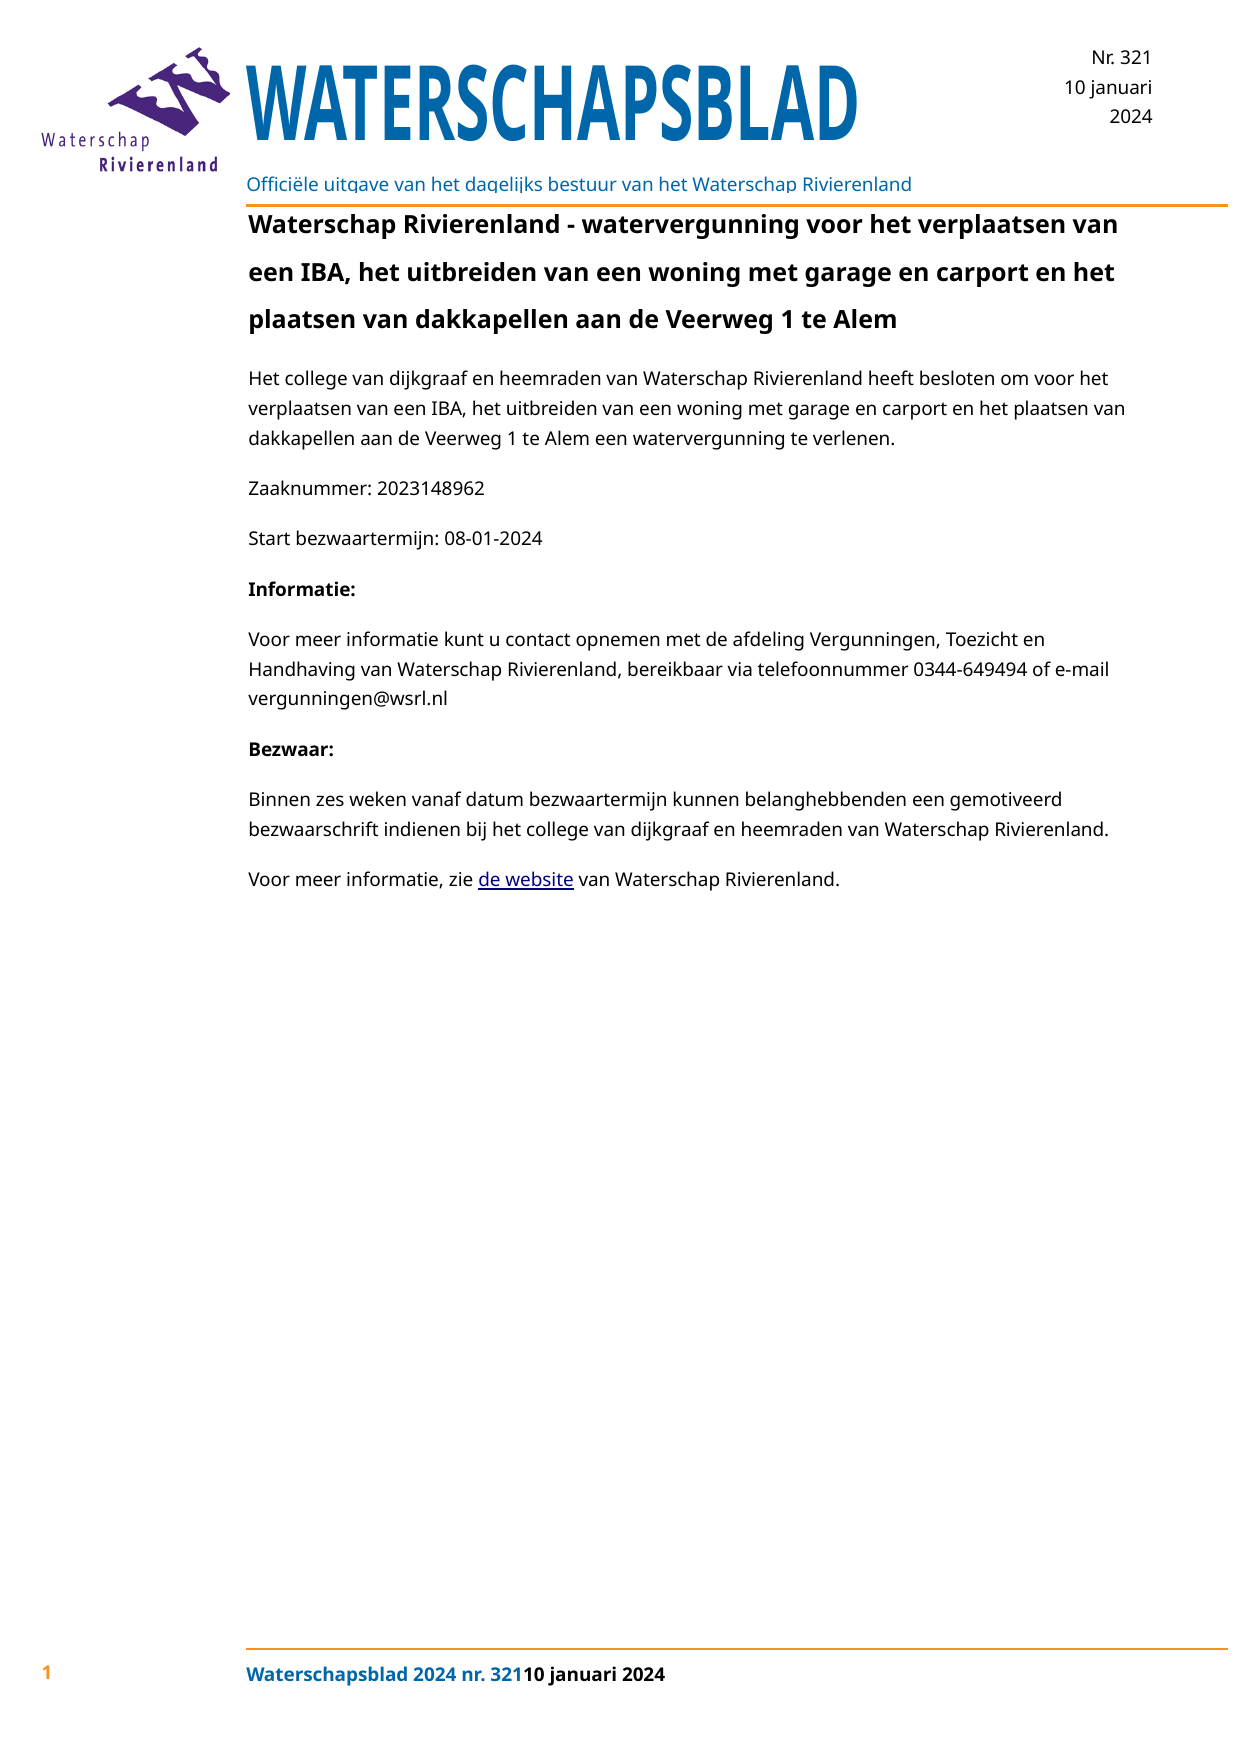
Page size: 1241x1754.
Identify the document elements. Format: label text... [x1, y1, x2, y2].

text Zaaknummer: 2023148962 [248, 475, 1152, 501]
text Binnen zes weken vanaf datum bezwaartermijn kunnen belanghebbenden een gemotiveerd bezwaarschrift indienen bij het college van dijkgraaf en heemraden van Waterschap Rivierenland. [248, 786, 1152, 842]
text Informatie: [248, 576, 1152, 602]
text Start bezwaartermijn: 08-01-2024 [248, 526, 1152, 551]
picture [41, 47, 231, 172]
text Het college van dijkgraaf en heemraden van Waterschap Rivierenland heeft besloten om voor het verplaatsen van een IBA, het uitbreiden van een woning met garage en carport en het plaatsen van dakkapellen aan de Veerweg 1 te Alem een watervergunning te verlenen. [248, 366, 1152, 450]
text Bezwaar: [248, 736, 1152, 762]
text Voor meer informatie, zie de website van Waterschap Rivierenland. [248, 866, 1152, 892]
text Voor meer informatie kunt u contact opnemen met de afdeling Vergunningen, Toezicht en Handhaving van Waterschap Rivierenland, bereikbaar via telefoonnummer 0344-649494 of e-mail vergunningen@wsrl.nl [248, 626, 1152, 711]
text Waterschap Rivierenland - watervergunning voor het verplaatsen van een IBA, het uitbreiden van een woning met garage en carport en het plaatsen van dakkapellen aan de Veerweg 1 te Alem [248, 207, 1152, 336]
